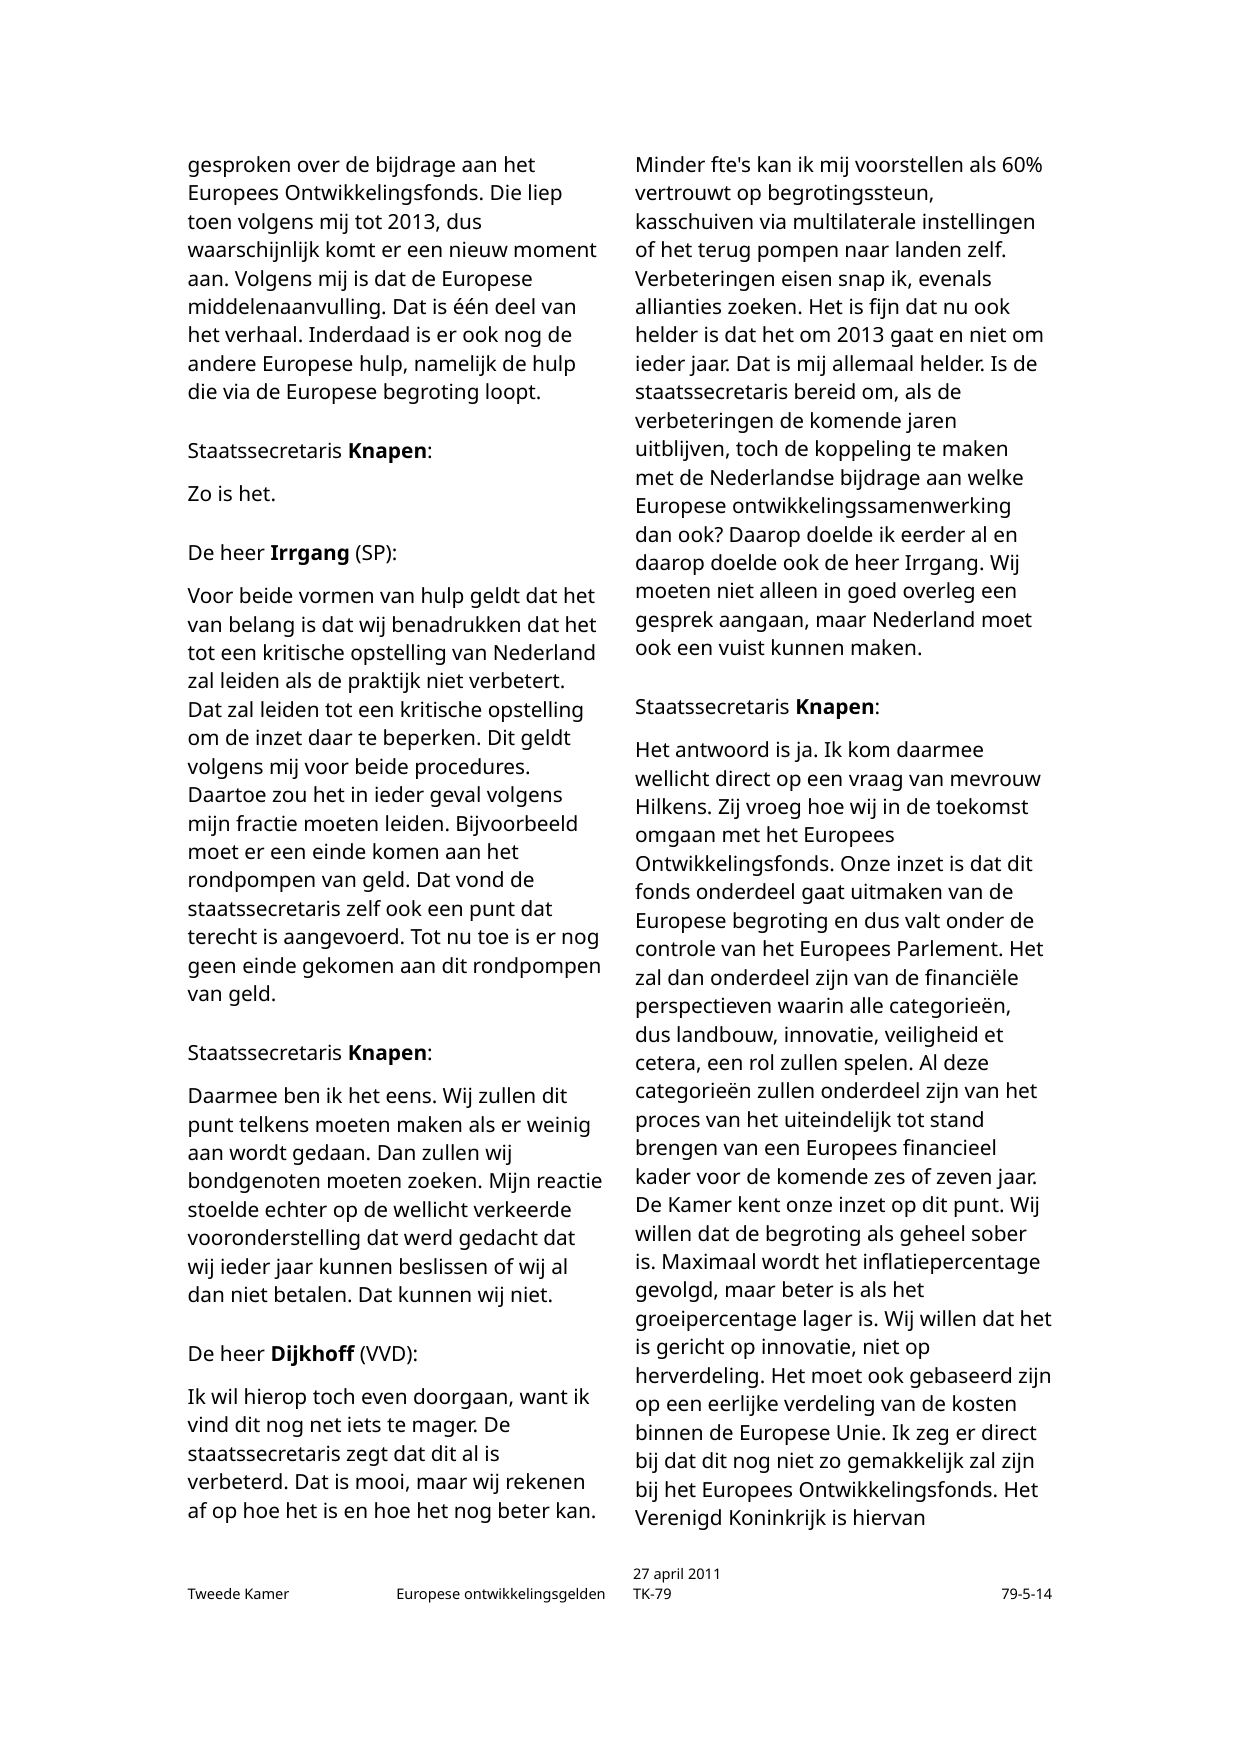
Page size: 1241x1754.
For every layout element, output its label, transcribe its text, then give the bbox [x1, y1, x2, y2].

text Staatssecretaris Knapen: [187, 436, 605, 464]
text Minder fte's kan ik mij voorstellen als 60% vertrouwt op begrotingssteun, kasschuiven via multilaterale instellingen of het terug pompen naar landen zelf. Verbeteringen eisen snap ik, evenals allianties zoeken. Het is fijn dat nu ook helder is dat het om 2013 gaat en niet om ieder jaar. Dat is mij allemaal helder. Is de staatssecretaris bereid om, als de verbeteringen de komende jaren uitblijven, toch de koppeling te maken met de Nederlandse bijdrage aan welke Europese ontwikkelingssamenwerking dan ook? Daarop doelde ik eerder al en daarop doelde ook de heer Irrgang. Wij moeten niet alleen in goed overleg een gesprek aangaan, maar Nederland moet ook een vuist kunnen maken. [635, 150, 1053, 662]
text Zo is het. [187, 479, 605, 508]
text Staatssecretaris Knapen: [635, 692, 1053, 720]
text De heer Irrgang (SP): [187, 538, 605, 566]
text De heer Dijkhoff (VVD): [187, 1339, 605, 1367]
text Staatssecretaris Knapen: [187, 1038, 605, 1066]
text Het antwoord is ja. Ik kom daarmee wellicht direct op een vraag van mevrouw Hilkens. Zij vroeg hoe wij in de toekomst omgaan met het Europees Ontwikkelingsfonds. Onze inzet is dat dit fonds onderdeel gaat uitmaken van de Europese begroting en dus valt onder de controle van het Europees Parlement. Het zal dan onderdeel zijn van de financiële perspectieven waarin alle categorieën, dus landbouw, innovatie, veiligheid et cetera, een rol zullen spelen. Al deze categorieën zullen onderdeel zijn van het proces van het uiteindelijk tot stand brengen van een Europees financieel kader voor de komende zes of zeven jaar. De Kamer kent onze inzet op dit punt. Wij willen dat de begroting als geheel sober is. Maximaal wordt het inflatiepercentage gevolgd, maar beter is als het groeipercentage lager is. Wij willen dat het is gericht op innovatie, niet op herverdeling. Het moet ook gebaseerd zijn op een eerlijke verdeling van de kosten binnen de Europese Unie. Ik zeg er direct bij dat dit nog niet zo gemakkelijk zal zijn bij het Europees Ontwikkelingsfonds. Het Verenigd Koninkrijk is hiervan [635, 735, 1053, 1532]
text Voor beide vormen van hulp geldt dat het van belang is dat wij benadrukken dat het tot een kritische opstelling van Nederland zal leiden als de praktijk niet verbetert. Dat zal leiden tot een kritische opstelling om de inzet daar te beperken. Dit geldt volgens mij voor beide procedures. Daartoe zou het in ieder geval volgens mijn fractie moeten leiden. Bijvoorbeeld moet er een einde komen aan het rondpompen van geld. Dat vond de staatssecretaris zelf ook een punt dat terecht is aangevoerd. Tot nu toe is er nog geen einde gekomen aan dit rondpompen van geld. [187, 581, 605, 1008]
text Ik wil hierop toch even doorgaan, want ik vind dit nog net iets te mager. De staatssecretaris zegt dat dit al is verbeterd. Dat is mooi, maar wij rekenen af op hoe het is en hoe het nog beter kan. [187, 1382, 605, 1524]
text Daarmee ben ik het eens. Wij zullen dit punt telkens moeten maken als er weinig aan wordt gedaan. Dan zullen wij bondgenoten moeten zoeken. Mijn reactie stoelde echter op de wellicht verkeerde vooronderstelling dat werd gedacht dat wij ieder jaar kunnen beslissen of wij al dan niet betalen. Dat kunnen wij niet. [187, 1081, 605, 1309]
text gesproken over de bijdrage aan het Europees Ontwikkelingsfonds. Die liep toen volgens mij tot 2013, dus waarschijnlijk komt er een nieuw moment aan. Volgens mij is dat de Europese middelenaanvulling. Dat is één deel van het verhaal. Inderdaad is er ook nog de andere Europese hulp, namelijk de hulp die via de Europese begroting loopt. [187, 150, 605, 406]
